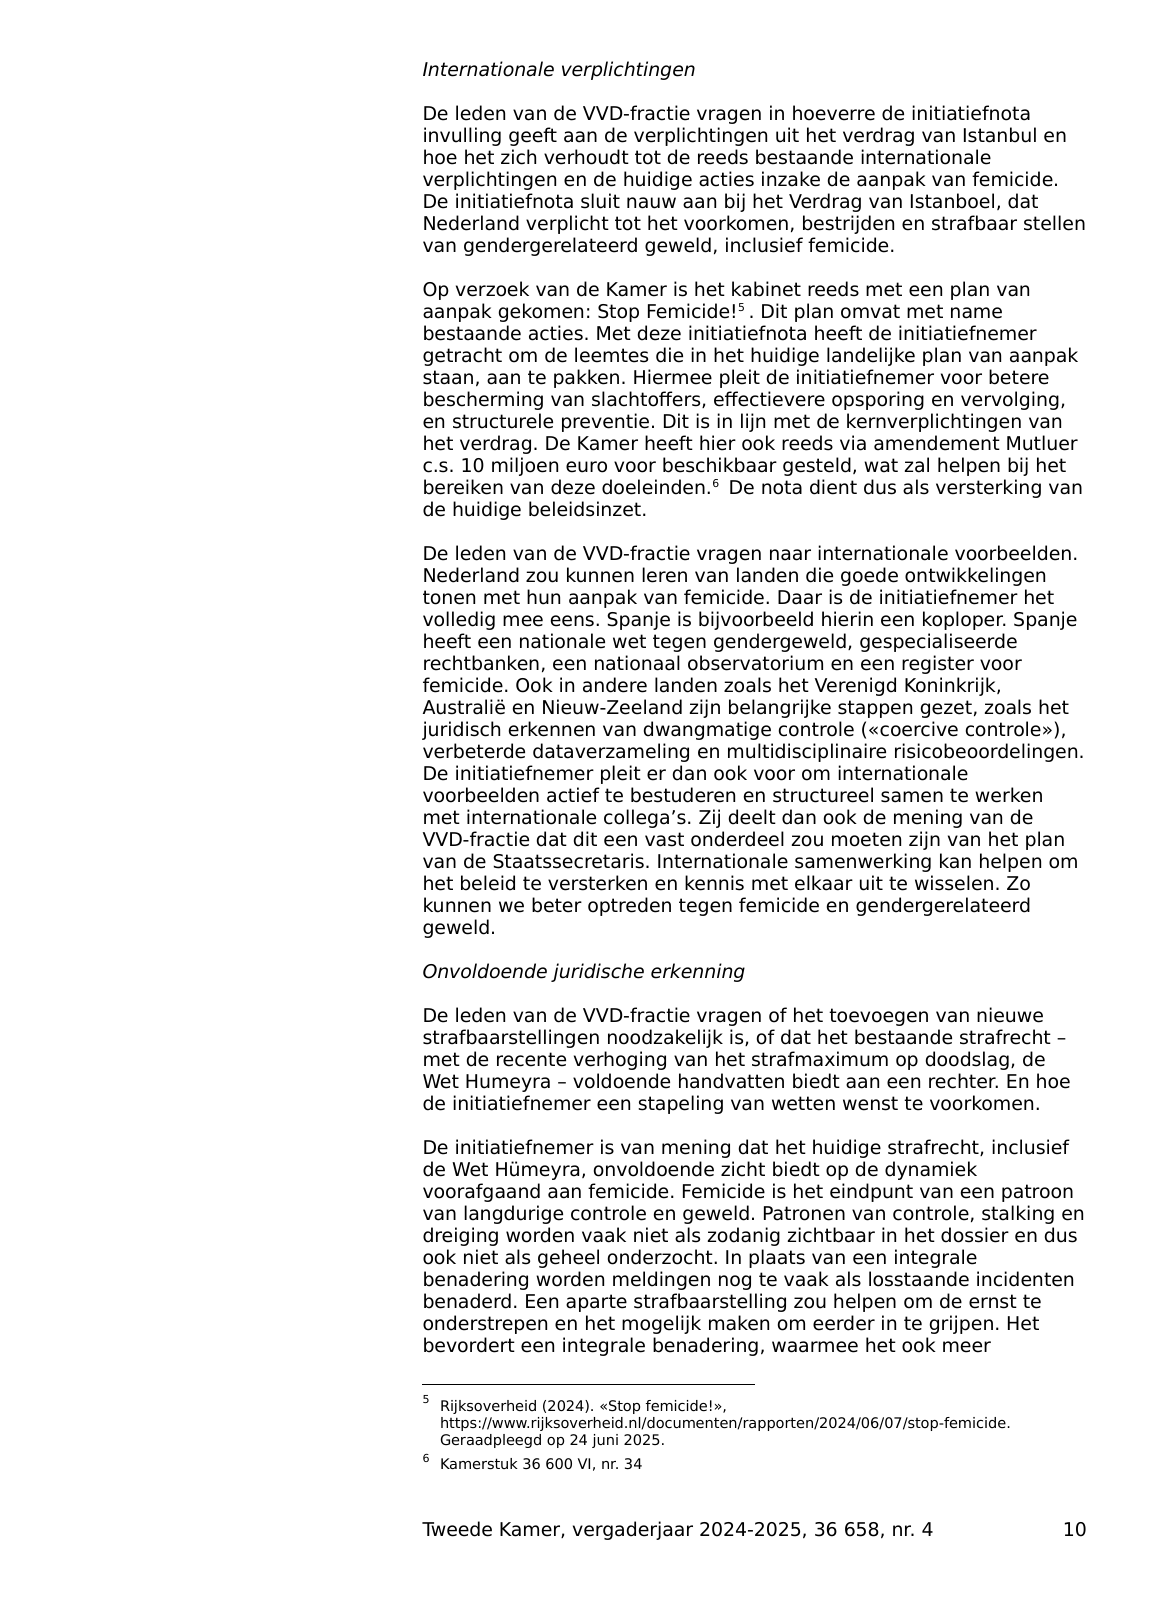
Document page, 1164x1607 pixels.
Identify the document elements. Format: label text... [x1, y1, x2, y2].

text De leden van de VVD-fractie vragen in hoeverre de initiatiefnota invulling geeft aan de verplichtingen uit het verdrag van Istanbul en hoe het zich verhoudt tot de reeds bestaande internationale verplichtingen en de huidige acties inzake de aanpak van femicide. De initiatiefnota sluit nauw aan bij het Verdrag van Istanboel, dat Nederland verplicht tot het voorkomen, bestrijden en strafbaar stellen van gendergerelateerd geweld, inclusief femicide. [422, 103, 1087, 257]
text Op verzoek van de Kamer is het kabinet reeds met een plan van aanpak gekomen: Stop Femicide!. Dit plan omvat met name bestaande acties. Met deze initiatiefnota heeft de initiatiefnemer getracht om de leemtes die in het huidige landelijke plan van aanpak staan, aan te pakken. Hiermee pleit de initiatiefnemer voor betere bescherming van slachtoffers, effectievere opsporing en vervolging, en structurele preventie. Dit is in lijn met de kernverplichtingen van het verdrag. De Kamer heeft hier ook reeds via amendement Mutluer c.s. 10 miljoen euro voor beschikbaar gesteld, wat zal helpen bij het bereiken van deze doeleinden. De nota dient dus als versterking van de huidige beleidsinzet. [422, 279, 1087, 521]
subtitle Onvoldoende juridische erkenning [422, 961, 1087, 983]
subtitle Internationale verplichtingen [422, 59, 1087, 81]
text Rijksoverheid (2024). «Stop femicide!», https://www.rijksoverheid.nl/documenten/rapporten/2024/06/07/stop-femicide. Geraadpleegd op 24 juni 2025. [422, 1393, 1087, 1449]
text De leden van de VVD-fractie vragen of het toevoegen van nieuwe strafbaarstellingen noodzakelijk is, of dat het bestaande strafrecht – met de recente verhoging van het strafmaximum op doodslag, de Wet Humeyra – voldoende handvatten biedt aan een rechter. En hoe de initiatiefnemer een stapeling van wetten wenst te voorkomen. [422, 1005, 1087, 1115]
text De initiatiefnemer is van mening dat het huidige strafrecht, inclusief de Wet Hümeyra, onvoldoende zicht biedt op de dynamiek voorafgaand aan femicide. Femicide is het eindpunt van een patroon van langdurige controle en geweld. Patronen van controle, stalking en dreiging worden vaak niet als zodanig zichtbaar in het dossier en dus ook niet als geheel onderzocht. In plaats van een integrale benadering worden meldingen nog te vaak als losstaande incidenten benaderd. Een aparte strafbaarstelling zou helpen om de ernst te onderstrepen en het mogelijk maken om eerder in te grijpen. Het bevordert een integrale benadering, waarmee het ook meer [422, 1137, 1087, 1357]
text De leden van de VVD-fractie vragen naar internationale voorbeelden. Nederland zou kunnen leren van landen die goede ontwikkelingen tonen met hun aanpak van femicide. Daar is de initiatiefnemer het volledig mee eens. Spanje is bijvoorbeeld hierin een koploper. Spanje heeft een nationale wet tegen gendergeweld, gespecialiseerde rechtbanken, een nationaal observatorium en een register voor femicide. Ook in andere landen zoals het Verenigd Koninkrijk, Australië en Nieuw-Zeeland zijn belangrijke stappen gezet, zoals het juridisch erkennen van dwangmatige controle («coercive controle»), verbeterde dataverzameling en multidisciplinaire risicobeoordelingen. De initiatiefnemer pleit er dan ook voor om internationale voorbeelden actief te bestuderen en structureel samen te werken met internationale collega’s. Zij deelt dan ook de mening van de VVD-fractie dat dit een vast onderdeel zou moeten zijn van het plan van de Staatssecretaris. Internationale samenwerking kan helpen om het beleid te versterken en kennis met elkaar uit te wisselen. Zo kunnen we beter optreden tegen femicide en gendergerelateerd geweld. [422, 543, 1087, 939]
text Kamerstuk 36 600 VI, nr. 34 [422, 1452, 1087, 1474]
